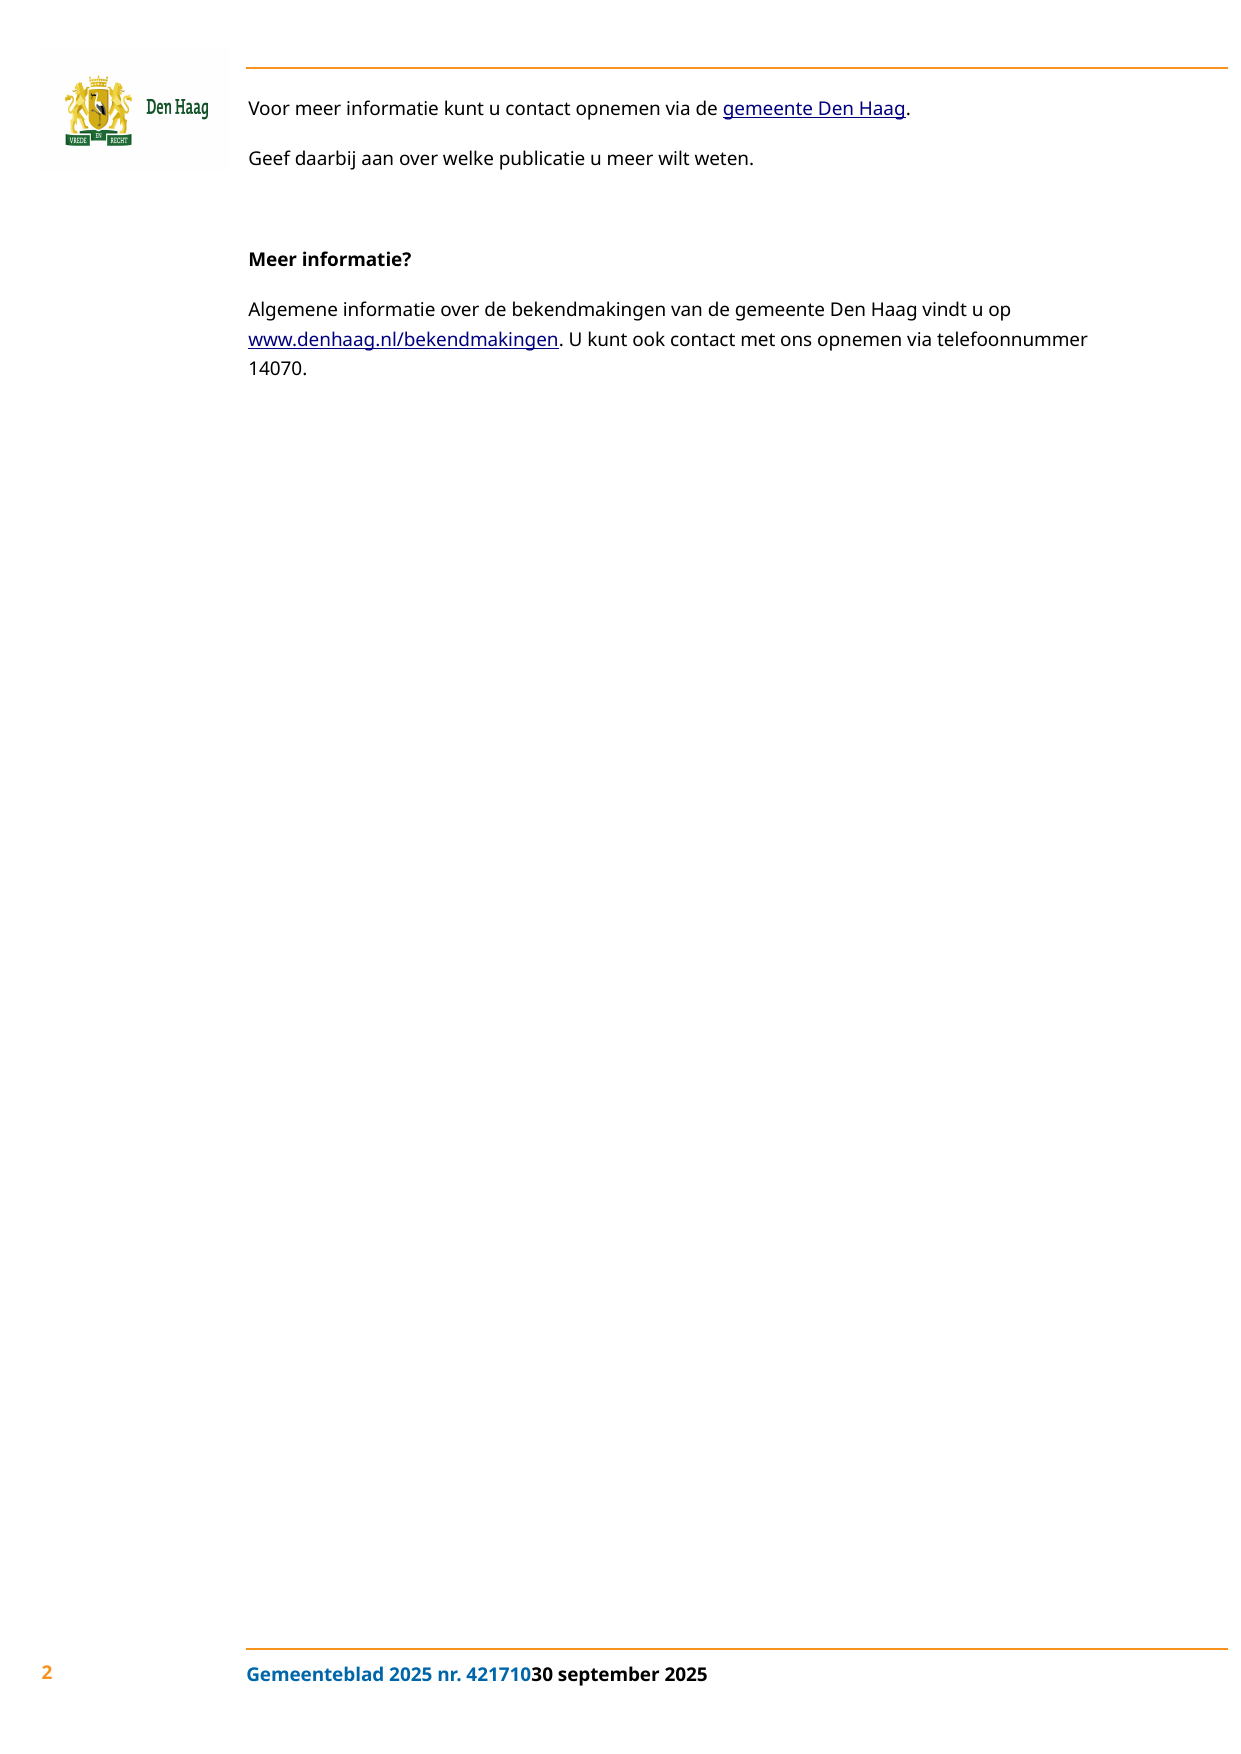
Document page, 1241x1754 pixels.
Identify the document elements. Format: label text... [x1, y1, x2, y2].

picture [41, 47, 231, 172]
text Geef daarbij aan over welke publicatie u meer wilt weten. [248, 145, 1152, 171]
text Meer informatie? [248, 246, 1152, 272]
text Algemene informatie over de bekendmakingen van de gemeente Den Haag vindt u op www.denhaag.nl/bekendmakingen. U kunt ook contact met ons opnemen via telefoonnummer 14070. [248, 296, 1152, 381]
text Voor meer informatie kunt u contact opnemen via de gemeente Den Haag. [248, 95, 1152, 121]
